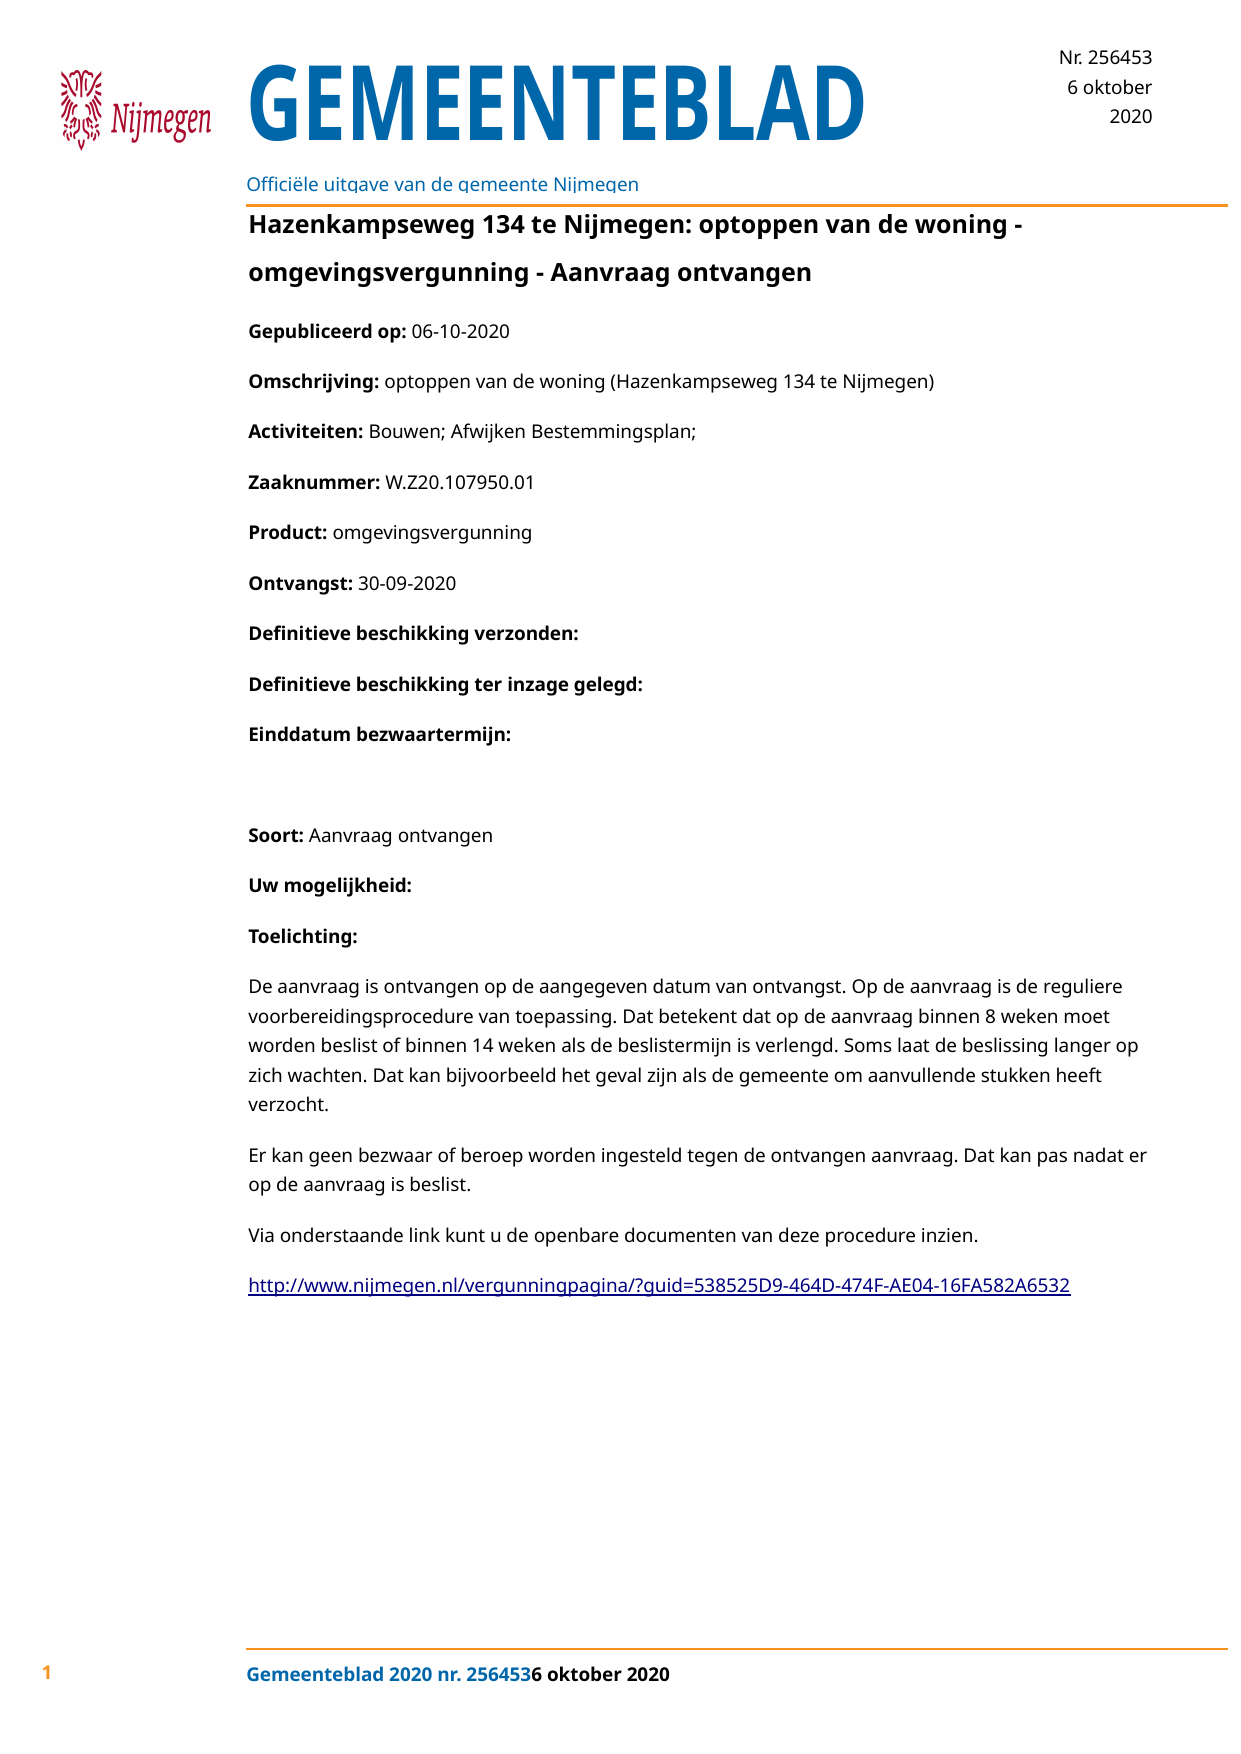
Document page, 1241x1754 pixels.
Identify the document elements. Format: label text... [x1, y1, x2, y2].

text Omschrijving: optoppen van de woning (Hazenkampseweg 134 te Nijmegen) [248, 368, 1152, 394]
text Product: omgevingsvergunning [248, 519, 1152, 545]
text Einddatum bezwaartermijn: [248, 721, 1152, 747]
text Uw mogelijkheid: [248, 872, 1152, 898]
text Definitieve beschikking verzonden: [248, 620, 1152, 646]
text Gepubliceerd op: 06-10-2020 [248, 318, 1152, 344]
text Zaaknummer: W.Z20.107950.01 [248, 469, 1152, 495]
picture [41, 47, 231, 172]
text http://www.nijmegen.nl/vergunningpagina/?guid=538525D9-464D-474F-AE04-16FA582A6532 [248, 1272, 1152, 1298]
text Via onderstaande link kunt u de openbare documenten van deze procedure inzien. [248, 1222, 1152, 1248]
text Soort: Aanvraag ontvangen [248, 822, 1152, 848]
text Ontvangst: 30-09-2020 [248, 570, 1152, 596]
text Activiteiten: Bouwen; Afwijken Bestemmingsplan; [248, 419, 1152, 444]
text Er kan geen bezwaar of beroep worden ingesteld tegen de ontvangen aanvraag. Dat kan pas nadat er op de aanvraag is beslist. [248, 1142, 1152, 1197]
text Definitieve beschikking ter inzage gelegd: [248, 671, 1152, 697]
text Toelichting: [248, 923, 1152, 949]
text Hazenkampseweg 134 te Nijmegen: optoppen van de woning - omgevingsvergunning - Aanvraag ontvangen [248, 207, 1152, 288]
text De aanvraag is ontvangen op de aangegeven datum van ontvangst. Op de aanvraag is de reguliere voorbereidingsprocedure van toepassing. Dat betekent dat op de aanvraag binnen 8 weken moet worden beslist of binnen 14 weken als de beslistermijn is verlengd. Soms laat de beslissing langer op zich wachten. Dat kan bijvoorbeeld het geval zijn als de gemeente om aanvullende stukken heeft verzocht. [248, 973, 1152, 1117]
